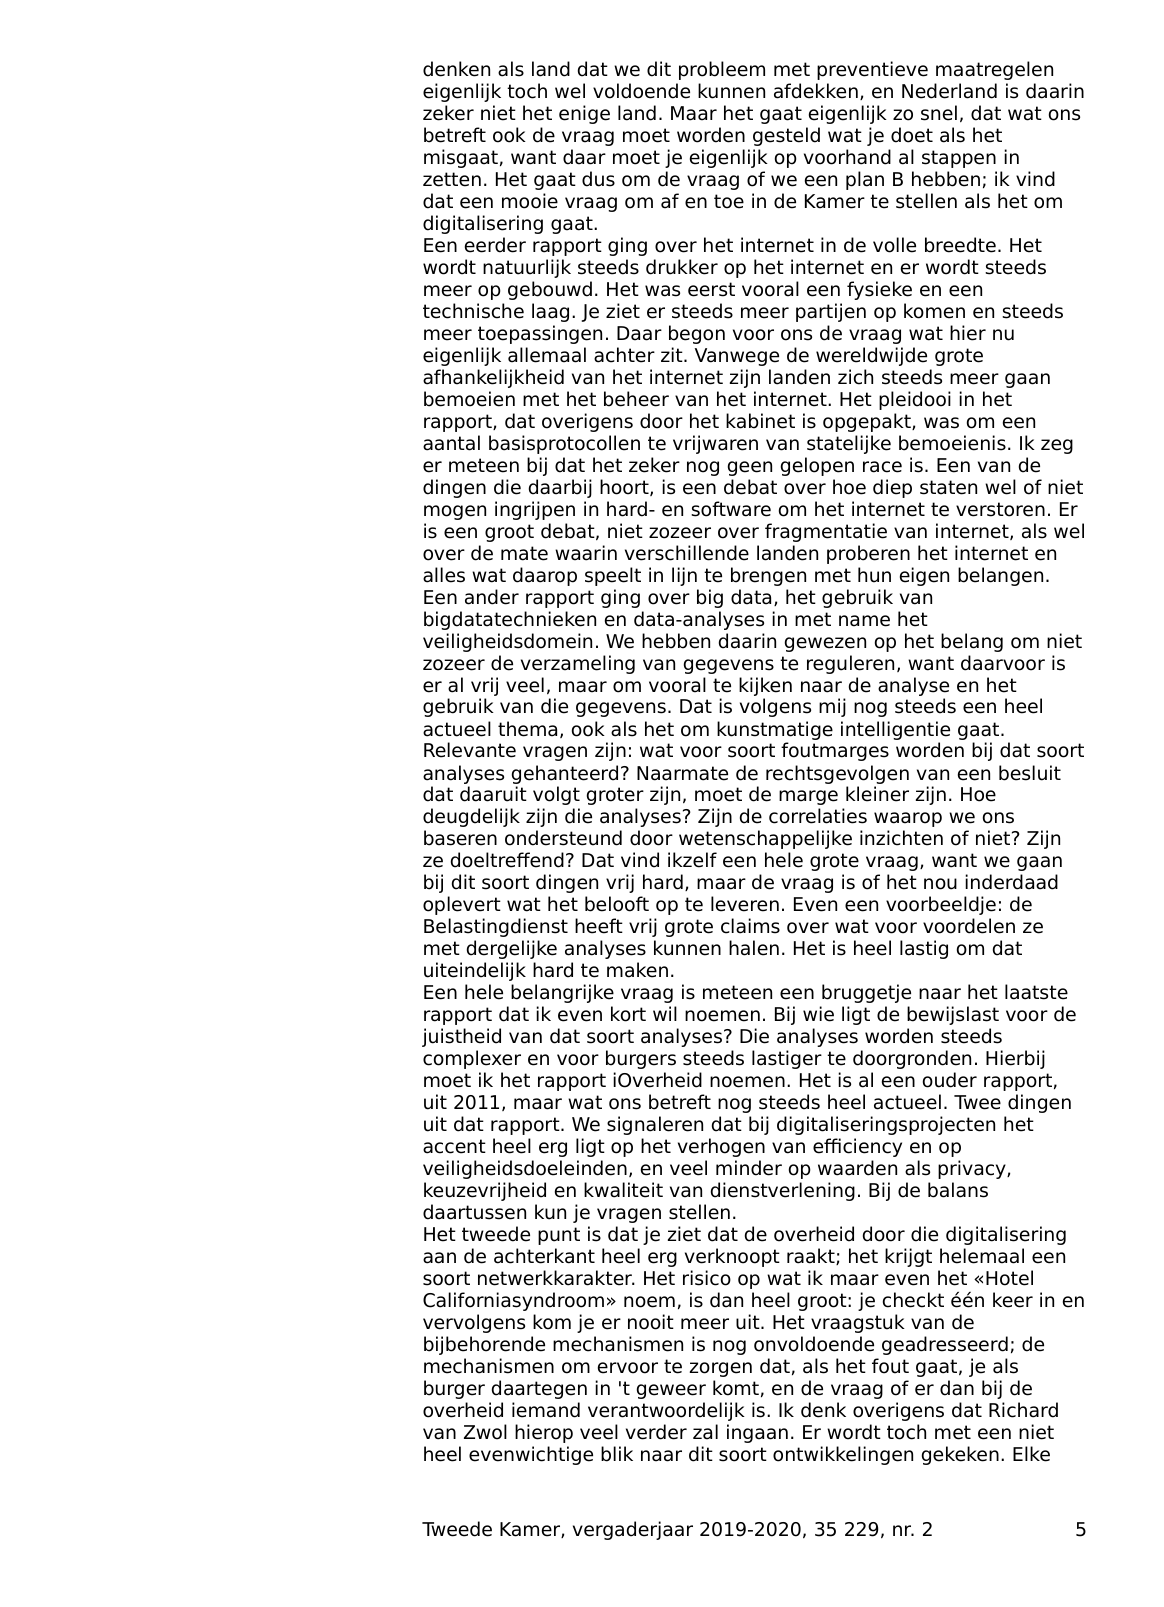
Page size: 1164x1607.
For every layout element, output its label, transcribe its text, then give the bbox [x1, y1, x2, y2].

text Het tweede punt is dat je ziet dat de overheid door die digitalisering aan de achterkant heel erg verknoopt raakt; het krijgt helemaal een soort netwerkkarakter. Het risico op wat ik maar even het «Hotel Californiasyndroom» noem, is dan heel groot: je checkt één keer in en vervolgens kom je er nooit meer uit. Het vraagstuk van de bijbehorende mechanismen is nog onvoldoende geadresseerd; de mechanismen om ervoor te zorgen dat, als het fout gaat, je als burger daartegen in 't geweer komt, en de vraag of er dan bij de overheid iemand verantwoordelijk is. Ik denk overigens dat Richard van Zwol hierop veel verder zal ingaan. Er wordt toch met een niet heel evenwichtige blik naar dit soort ontwikkelingen gekeken. Elke [422, 1224, 1087, 1466]
text Een hele belangrijke vraag is meteen een bruggetje naar het laatste rapport dat ik even kort wil noemen. Bij wie ligt de bewijslast voor de juistheid van dat soort analyses? Die analyses worden steeds complexer en voor burgers steeds lastiger te doorgronden. Hierbij moet ik het rapport iOverheid noemen. Het is al een ouder rapport, uit 2011, maar wat ons betreft nog steeds heel actueel. Twee dingen uit dat rapport. We signaleren dat bij digitaliseringsprojecten het accent heel erg ligt op het verhogen van efficiency en op veiligheidsdoeleinden, en veel minder op waarden als privacy, keuzevrijheid en kwaliteit van dienstverlening. Bij de balans daartussen kun je vragen stellen. [422, 982, 1087, 1224]
text Een eerder rapport ging over het internet in de volle breedte. Het wordt natuurlijk steeds drukker op het internet en er wordt steeds meer op gebouwd. Het was eerst vooral een fysieke en een technische laag. Je ziet er steeds meer partijen op komen en steeds meer toepassingen. Daar begon voor ons de vraag wat hier nu eigenlijk allemaal achter zit. Vanwege de wereldwijde grote afhankelijkheid van het internet zijn landen zich steeds meer gaan bemoeien met het beheer van het internet. Het pleidooi in het rapport, dat overigens door het kabinet is opgepakt, was om een aantal basisprotocollen te vrijwaren van statelijke bemoeienis. Ik zeg er meteen bij dat het zeker nog geen gelopen race is. Een van de dingen die daarbij hoort, is een debat over hoe diep staten wel of niet mogen ingrijpen in hard- en software om het internet te verstoren. Er is een groot debat, niet zozeer over fragmentatie van internet, als wel over de mate waarin verschillende landen proberen het internet en alles wat daarop speelt in lijn te brengen met hun eigen belangen. [422, 235, 1087, 587]
text Een ander rapport ging over big data, het gebruik van bigdatatechnieken en data-analyses in met name het veiligheidsdomein. We hebben daarin gewezen op het belang om niet zozeer de verzameling van gegevens te reguleren, want daarvoor is er al vrij veel, maar om vooral te kijken naar de analyse en het gebruik van die gegevens. Dat is volgens mij nog steeds een heel actueel thema, ook als het om kunstmatige intelligentie gaat. Relevante vragen zijn: wat voor soort foutmarges worden bij dat soort analyses gehanteerd? Naarmate de rechtsgevolgen van een besluit dat daaruit volgt groter zijn, moet de marge kleiner zijn. Hoe deugdelijk zijn die analyses? Zijn de correlaties waarop we ons baseren ondersteund door wetenschappelijke inzichten of niet? Zijn ze doeltreffend? Dat vind ikzelf een hele grote vraag, want we gaan bij dit soort dingen vrij hard, maar de vraag is of het nou inderdaad oplevert wat het belooft op te leveren. Even een voorbeeldje: de Belastingdienst heeft vrij grote claims over wat voor voordelen ze met dergelijke analyses kunnen halen. Het is heel lastig om dat uiteindelijk hard te maken. [422, 587, 1087, 982]
text denken als land dat we dit probleem met preventieve maatregelen eigenlijk toch wel voldoende kunnen afdekken, en Nederland is daarin zeker niet het enige land. Maar het gaat eigenlijk zo snel, dat wat ons betreft ook de vraag moet worden gesteld wat je doet als het misgaat, want daar moet je eigenlijk op voorhand al stappen in zetten. Het gaat dus om de vraag of we een plan B hebben; ik vind dat een mooie vraag om af en toe in de Kamer te stellen als het om digitalisering gaat. [422, 59, 1087, 235]
